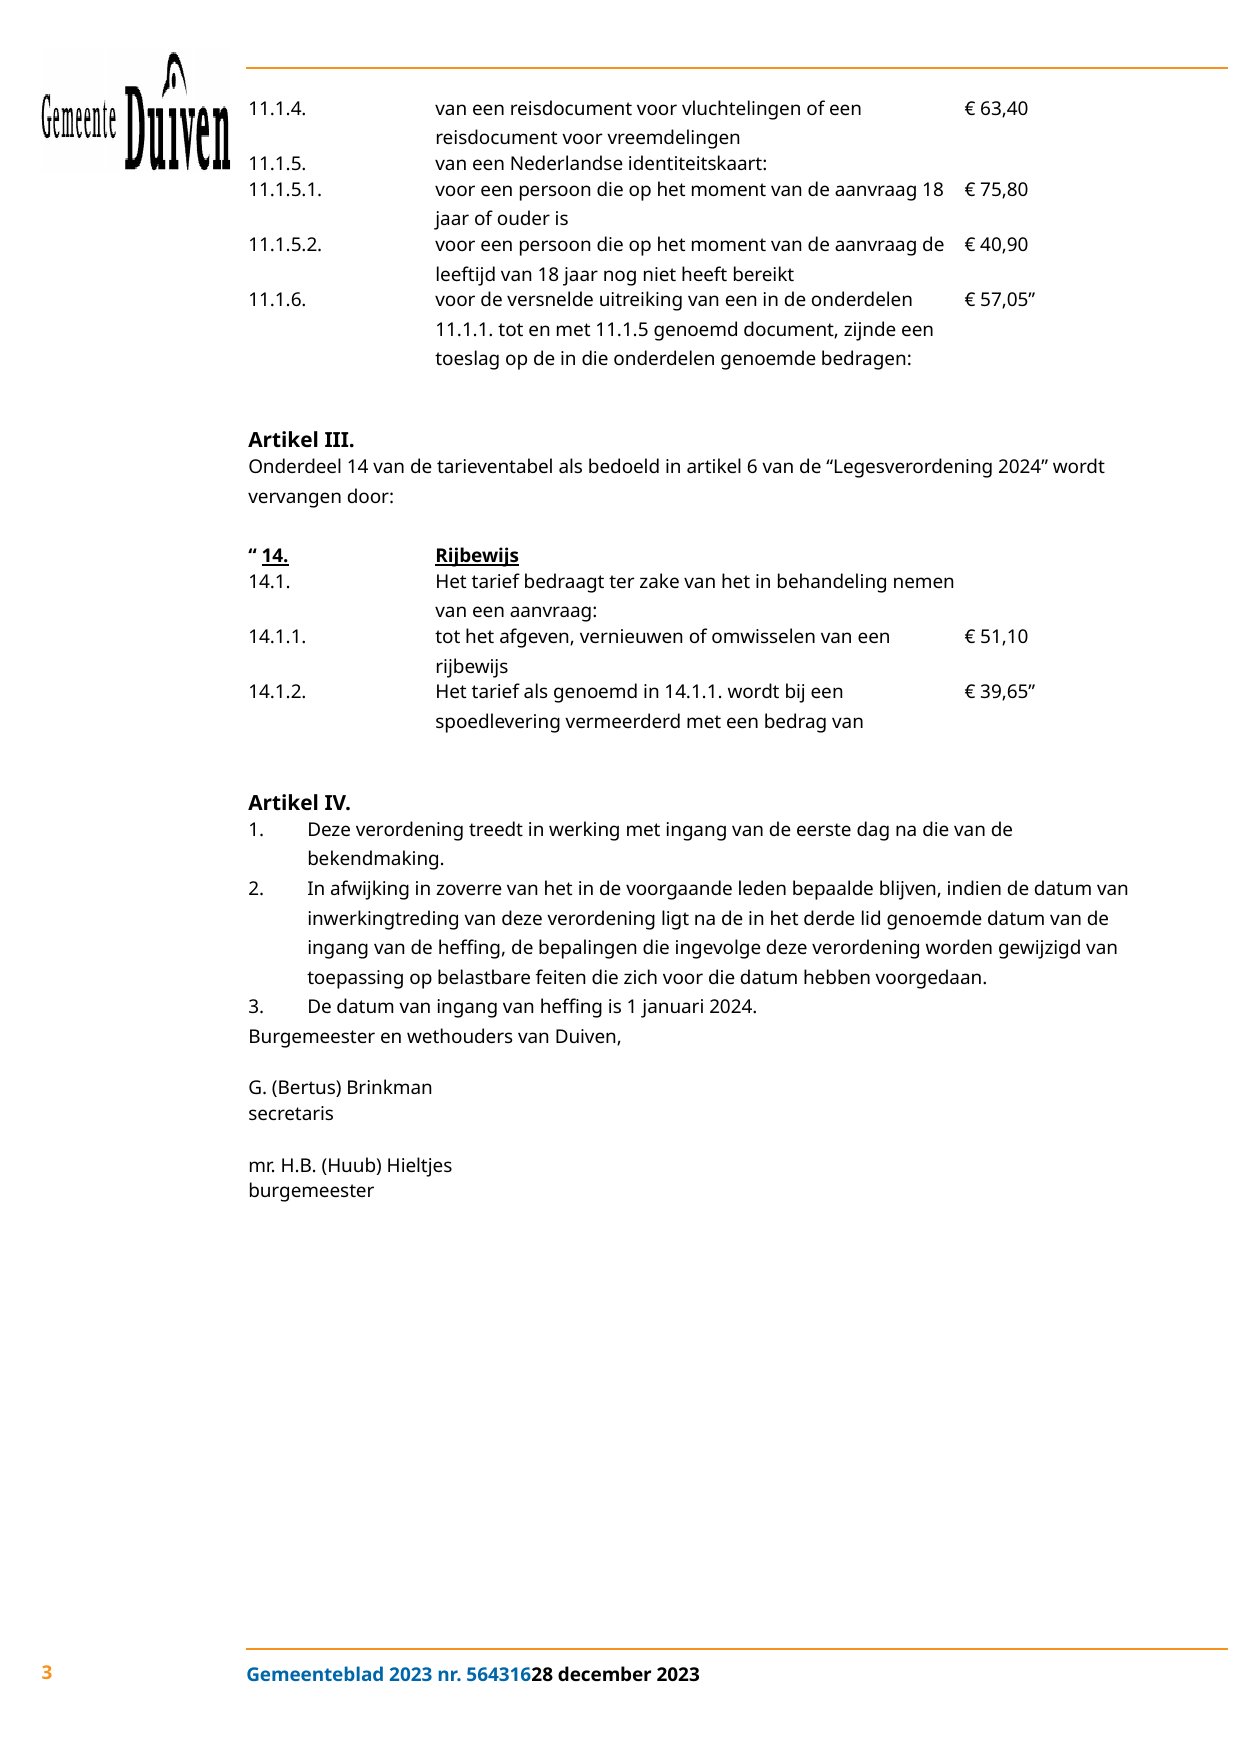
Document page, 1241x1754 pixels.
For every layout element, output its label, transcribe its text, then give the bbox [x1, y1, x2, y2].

table_cell € 40,90 [964, 231, 1152, 286]
table_cell € 75,80 [964, 176, 1152, 231]
table_cell 11.1.5. [248, 150, 435, 176]
list In afwijking in zoverre van het in de voorgaande leden bepaalde blijven, indien de datum van inwerkingtreding van deze verordening ligt na de in het derde lid genoemde datum van de ingang van de heffing, de bepalingen die ingevolge deze verordening worden gewijzigd van toepassing op belastbare feiten die zich voor die datum hebben voorgedaan. [248, 875, 1152, 990]
table_cell voor een persoon die op het moment van de aanvraag de leeftijd van 18 jaar nog niet heeft bereikt [435, 231, 964, 286]
table_header Rijbewijs [435, 542, 964, 568]
text burgemeester [248, 1177, 1152, 1203]
table_cell 11.1.4. [248, 95, 435, 150]
table_cell Het tarief bedraagt ter zake van het in behandeling nemen van een aanvraag: [435, 568, 964, 623]
table_cell 14.1.2. [248, 679, 435, 734]
table_cell 14.1.1. [248, 623, 435, 679]
table_cell van een Nederlandse identiteitskaart: [435, 150, 964, 176]
table_header “ 14. [248, 542, 435, 568]
text mr. H.B. (Huub) Hieltjes [248, 1152, 1152, 1177]
table_cell 11.1.5.1. [248, 176, 435, 231]
table_cell [964, 568, 1152, 623]
text G. (Bertus) Brinkman ‎ [248, 1074, 1152, 1100]
text Artikel III. [248, 425, 1152, 453]
table_cell tot het afgeven, vernieuwen of omwisselen van een rijbewijs [435, 623, 964, 679]
table_cell € 57,05” [964, 286, 1152, 371]
table_cell voor een persoon die op het moment van de aanvraag 18 jaar of ouder is [435, 176, 964, 231]
table_cell € 51,10 [964, 623, 1152, 679]
table_cell € 63,40 [964, 95, 1152, 150]
list De datum van ingang van heffing is 1 januari 2024. [248, 993, 1152, 1019]
text secretaris [248, 1100, 1152, 1126]
table_cell van een reisdocument voor vluchtelingen of een reisdocument voor vreemdelingen [435, 95, 964, 150]
table_cell voor de versnelde uitreiking van een in de onderdelen 11.1.1. tot en met 11.1.5 genoemd document, zijnde een toeslag op de in die onderdelen genoemde bedragen: [435, 286, 964, 371]
table_cell € 39,65” [964, 679, 1152, 734]
table_cell Het tarief als genoemd in 14.1.1. wordt bij een spoedlevering vermeerderd met een bedrag van [435, 679, 964, 734]
picture [41, 47, 231, 172]
text Artikel IV. [248, 788, 1152, 816]
table_cell [964, 150, 1152, 176]
table_header [964, 542, 1152, 568]
list Deze verordening treedt in werking met ingang van de eerste dag na die van de bekendmaking. [248, 816, 1152, 871]
table_cell 14.1. [248, 568, 435, 623]
text Burgemeester en wethouders van Duiven, [248, 1023, 1152, 1049]
table_cell 11.1.5.2. [248, 231, 435, 286]
table_cell 11.1.6. [248, 286, 435, 371]
text Onderdeel 14 van de tarieventabel als bedoeld in artikel 6 van de “Legesverordening 2024” wordt vervangen door: [248, 453, 1152, 509]
